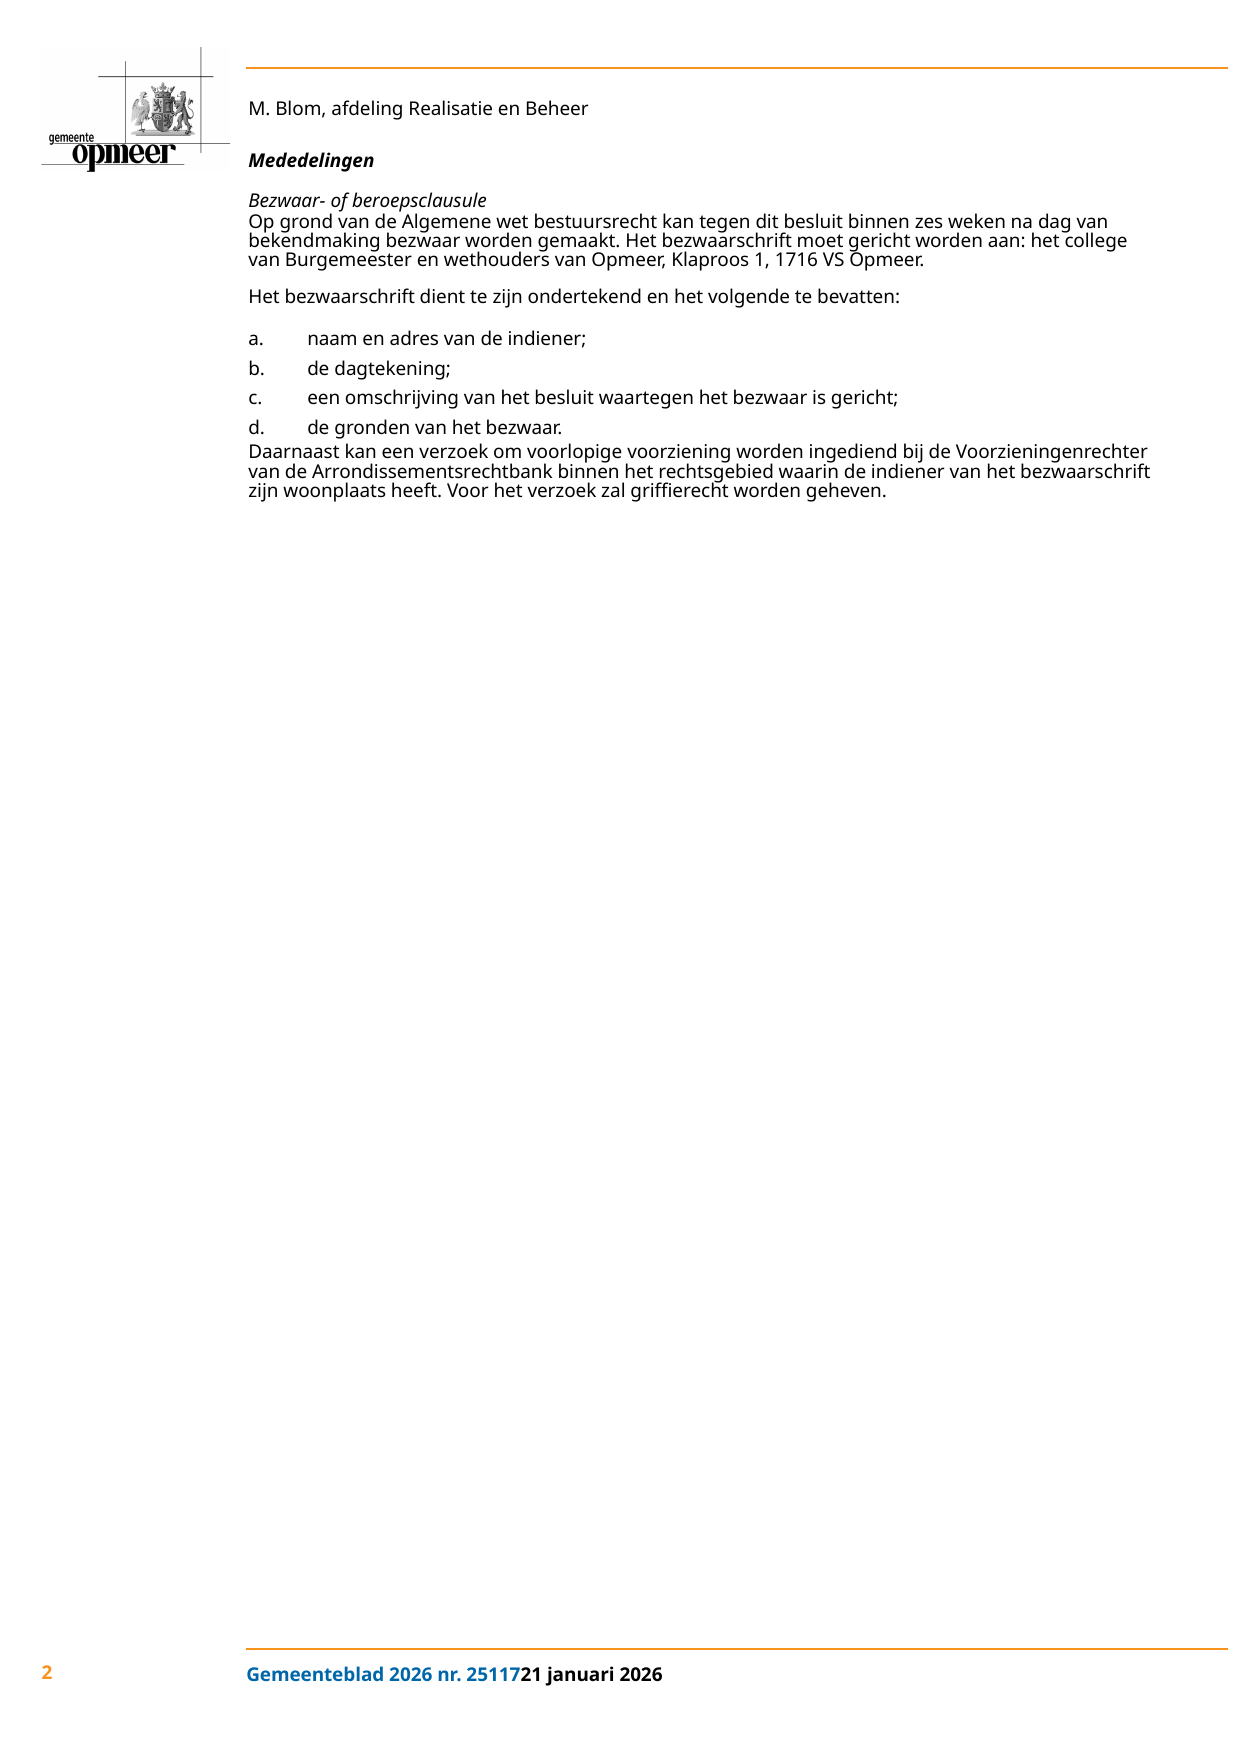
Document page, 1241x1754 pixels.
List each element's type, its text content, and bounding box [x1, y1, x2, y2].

text Daarnaast kan een verzoek om voorlopige voorziening worden ingediend bij de Voorzieningenrechter van de Arrondissementsrechtbank binnen het rechtsgebied waarin de indiener van het bezwaarschrift zijn woonplaats heeft. Voor het verzoek zal griffierecht worden geheven. [248, 443, 1152, 501]
text Het bezwaarschrift dient te zijn ondertekend en het volgende te bevatten: [248, 288, 1152, 307]
text Mededelingen [248, 148, 1152, 173]
list de dagtekening; [248, 355, 1152, 381]
list de gronden van het bezwaar. [248, 414, 1152, 440]
text Op grond van de Algemene wet bestuursrecht kan tegen dit besluit binnen zes weken na dag van bekendmaking bezwaar worden gemaakt. Het bezwaarschrift moet gericht worden aan: het college van Burgemeester en wethouders van Opmeer, Klaproos 1, 1716 VS Opmeer. [248, 213, 1152, 271]
text Bezwaar- of beroepsclausule [248, 187, 1152, 213]
text M. Blom, afdeling Realisatie en Beheer [248, 95, 1152, 121]
picture [41, 47, 231, 172]
list een omschrijving van het besluit waartegen het bezwaar is gericht; [248, 384, 1152, 410]
list naam en adres van de indiener; [248, 325, 1152, 351]
